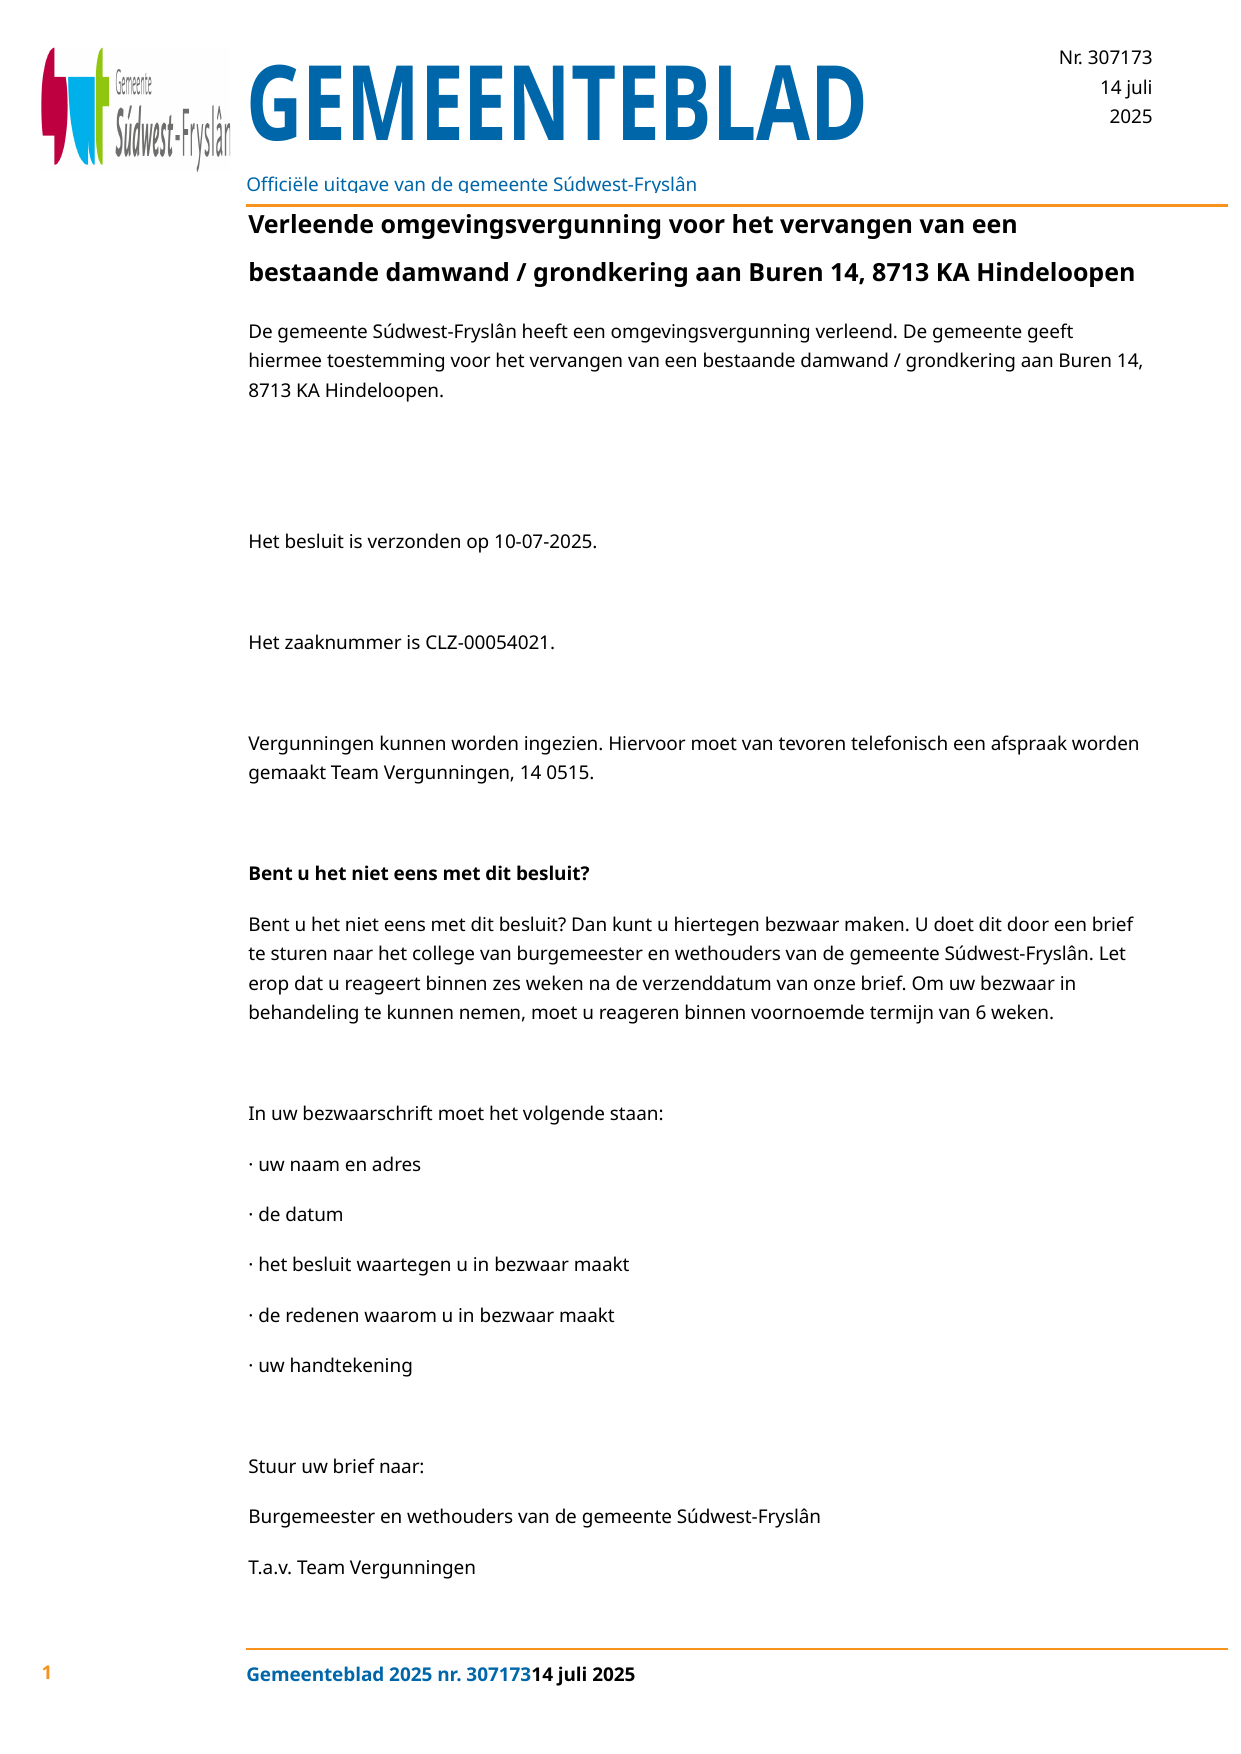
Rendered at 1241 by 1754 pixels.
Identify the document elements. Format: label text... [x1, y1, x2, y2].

text In uw bezwaarschrift moet het volgende staan: [248, 1100, 1152, 1126]
picture [41, 47, 231, 172]
text · het besluit waartegen u in bezwaar maakt [248, 1252, 1152, 1277]
text · de datum [248, 1201, 1152, 1227]
text Stuur uw brief naar: [248, 1453, 1152, 1479]
text Bent u het niet eens met dit besluit? Dan kunt u hiertegen bezwaar maken. U doet dit door een brief te sturen naar het college van burgemeester en wethouders van de gemeente Súdwest-Fryslân. Let erop dat u reageert binnen zes weken na de verzenddatum van onze brief. Om uw bezwaar in behandeling te kunnen nemen, moet u reageren binnen voornoemde termijn van 6 weken. [248, 911, 1152, 1025]
text T.a.v. Team Vergunningen [248, 1554, 1152, 1580]
text Het zaaknummer is CLZ-00054021. [248, 629, 1152, 655]
text · uw naam en adres [248, 1151, 1152, 1177]
text Burgemeester en wethouders van de gemeente Súdwest-Fryslân [248, 1504, 1152, 1529]
text Verleende omgevingsvergunning voor het vervangen van een bestaande damwand / grondkering aan Buren 14, 8713 KA Hindeloopen [248, 207, 1152, 288]
text · de redenen waarom u in bezwaar maakt [248, 1302, 1152, 1328]
text De gemeente Súdwest-Fryslân heeft een omgevingsvergunning verleend. De gemeente geeft hiermee toestemming voor het vervangen van een bestaande damwand / grondkering aan Buren 14, 8713 KA Hindeloopen. [248, 318, 1152, 403]
text Bent u het niet eens met dit besluit? [248, 860, 1152, 886]
text Het besluit is verzonden op 10-07-2025. [248, 528, 1152, 554]
text Vergunningen kunnen worden ingezien. Hiervoor moet van tevoren telefonisch een afspraak worden gemaakt Team Vergunningen, 14 0515. [248, 730, 1152, 785]
text · uw handtekening [248, 1352, 1152, 1378]
